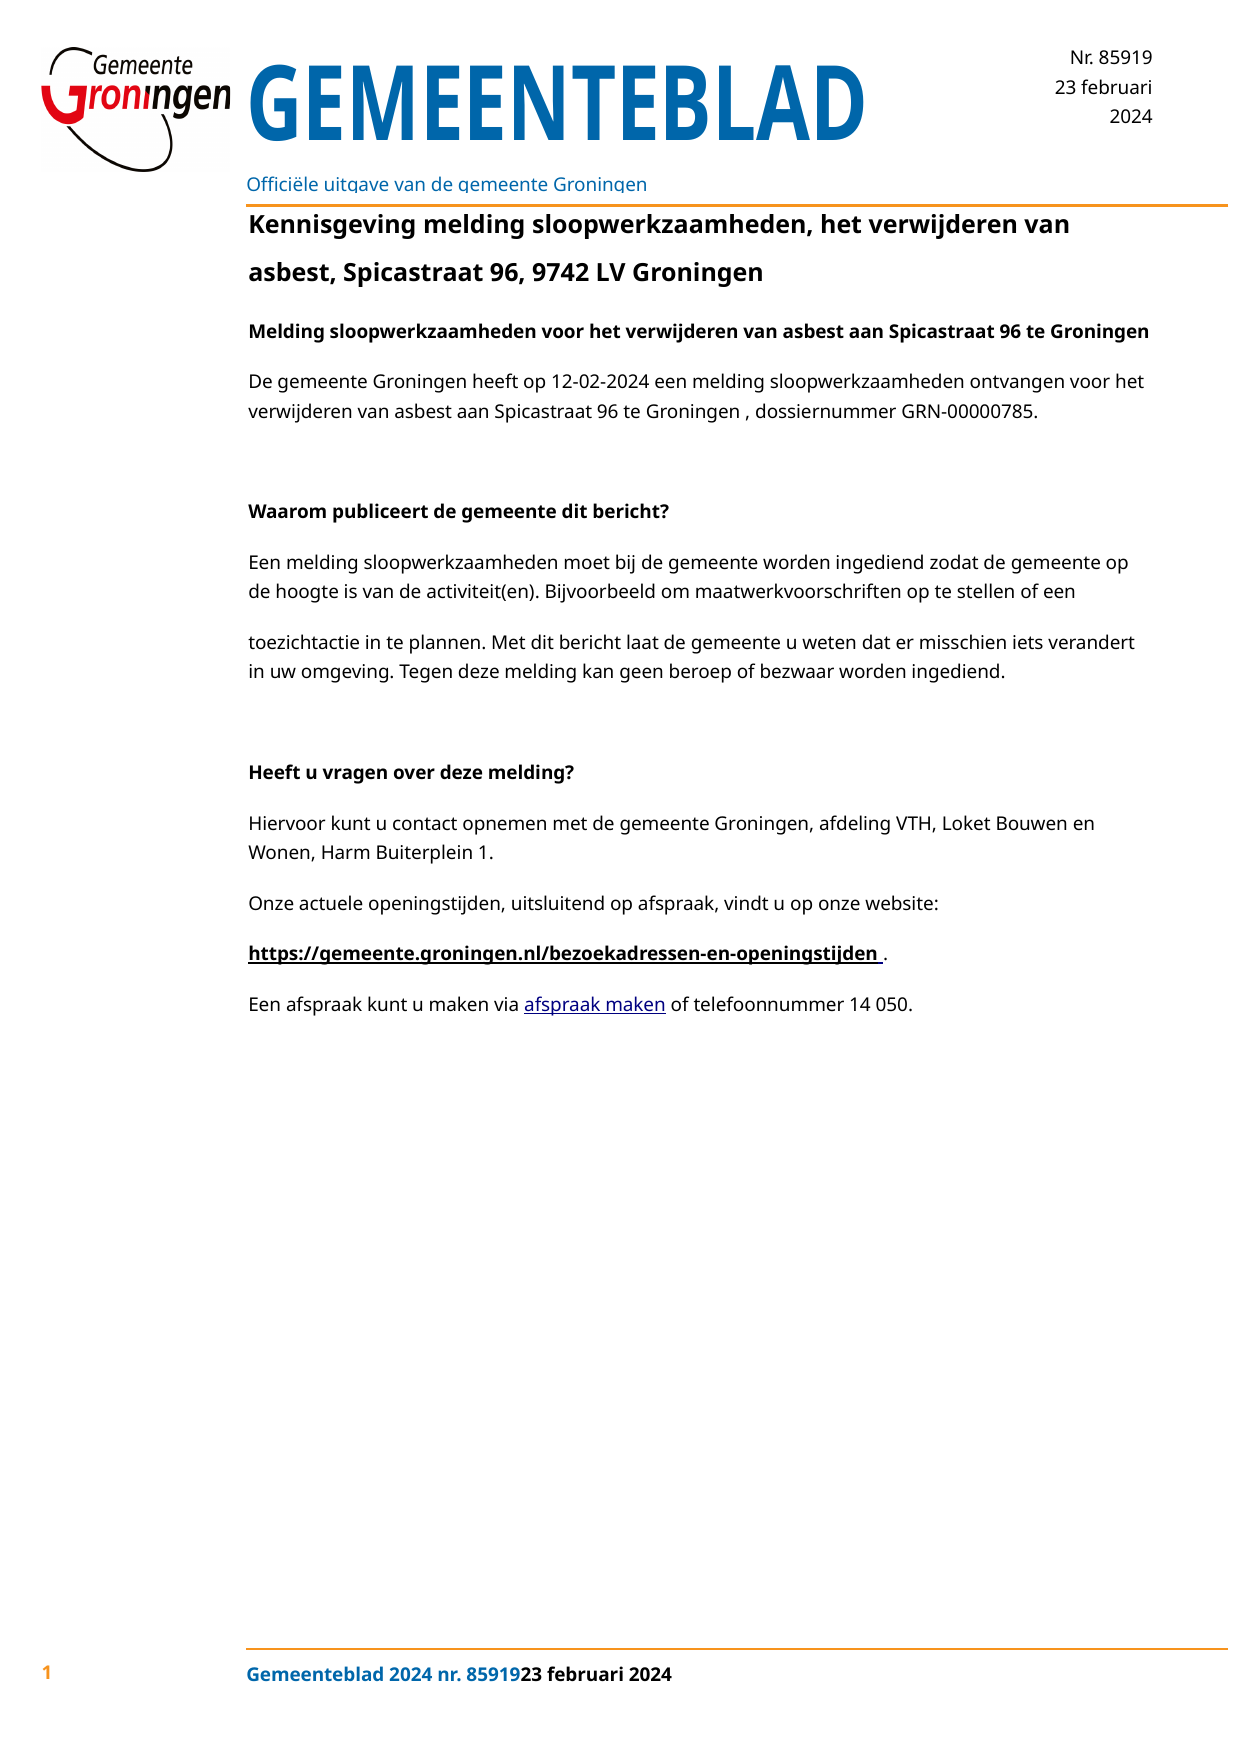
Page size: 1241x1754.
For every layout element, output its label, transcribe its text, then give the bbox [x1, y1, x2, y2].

text Een afspraak kunt u maken via afspraak maken of telefoonnummer 14 050. [248, 991, 1152, 1017]
text Kennisgeving melding sloopwerkzaamheden, het verwijderen van asbest, Spicastraat 96, 9742 LV Groningen [248, 207, 1152, 288]
text De gemeente Groningen heeft op 12-02-2024 een melding sloopwerkzaamheden ontvangen voor het verwijderen van asbest aan Spicastraat 96 te Groningen , dossiernummer GRN-00000785. [248, 368, 1152, 424]
text Waarom publiceert de gemeente dit bericht? [248, 499, 1152, 524]
text https://gemeente.groningen.nl/bezoekadressen-en-openingstijden . [248, 940, 1152, 966]
text Melding sloopwerkzaamheden voor het verwijderen van asbest aan Spicastraat 96 te Groningen [248, 318, 1152, 344]
text toezichtactie in te plannen. Met dit bericht laat de gemeente u weten dat er misschien iets verandert in uw omgeving. Tegen deze melding kan geen beroep of bezwaar worden ingediend. [248, 629, 1152, 684]
text Een melding sloopwerkzaamheden moet bij de gemeente worden ingediend zodat de gemeente op de hoogte is van de activiteit(en). Bijvoorbeeld om maatwerkvoorschriften op te stellen of een [248, 549, 1152, 604]
text Hiervoor kunt u contact opnemen met de gemeente Groningen, afdeling VTH, Loket Bouwen en Wonen, Harm Buiterplein 1. [248, 810, 1152, 865]
picture [41, 47, 231, 172]
text Heeft u vragen over deze melding? [248, 759, 1152, 785]
text Onze actuele openingstijden, uitsluitend op afspraak, vindt u op onze website: [248, 890, 1152, 916]
